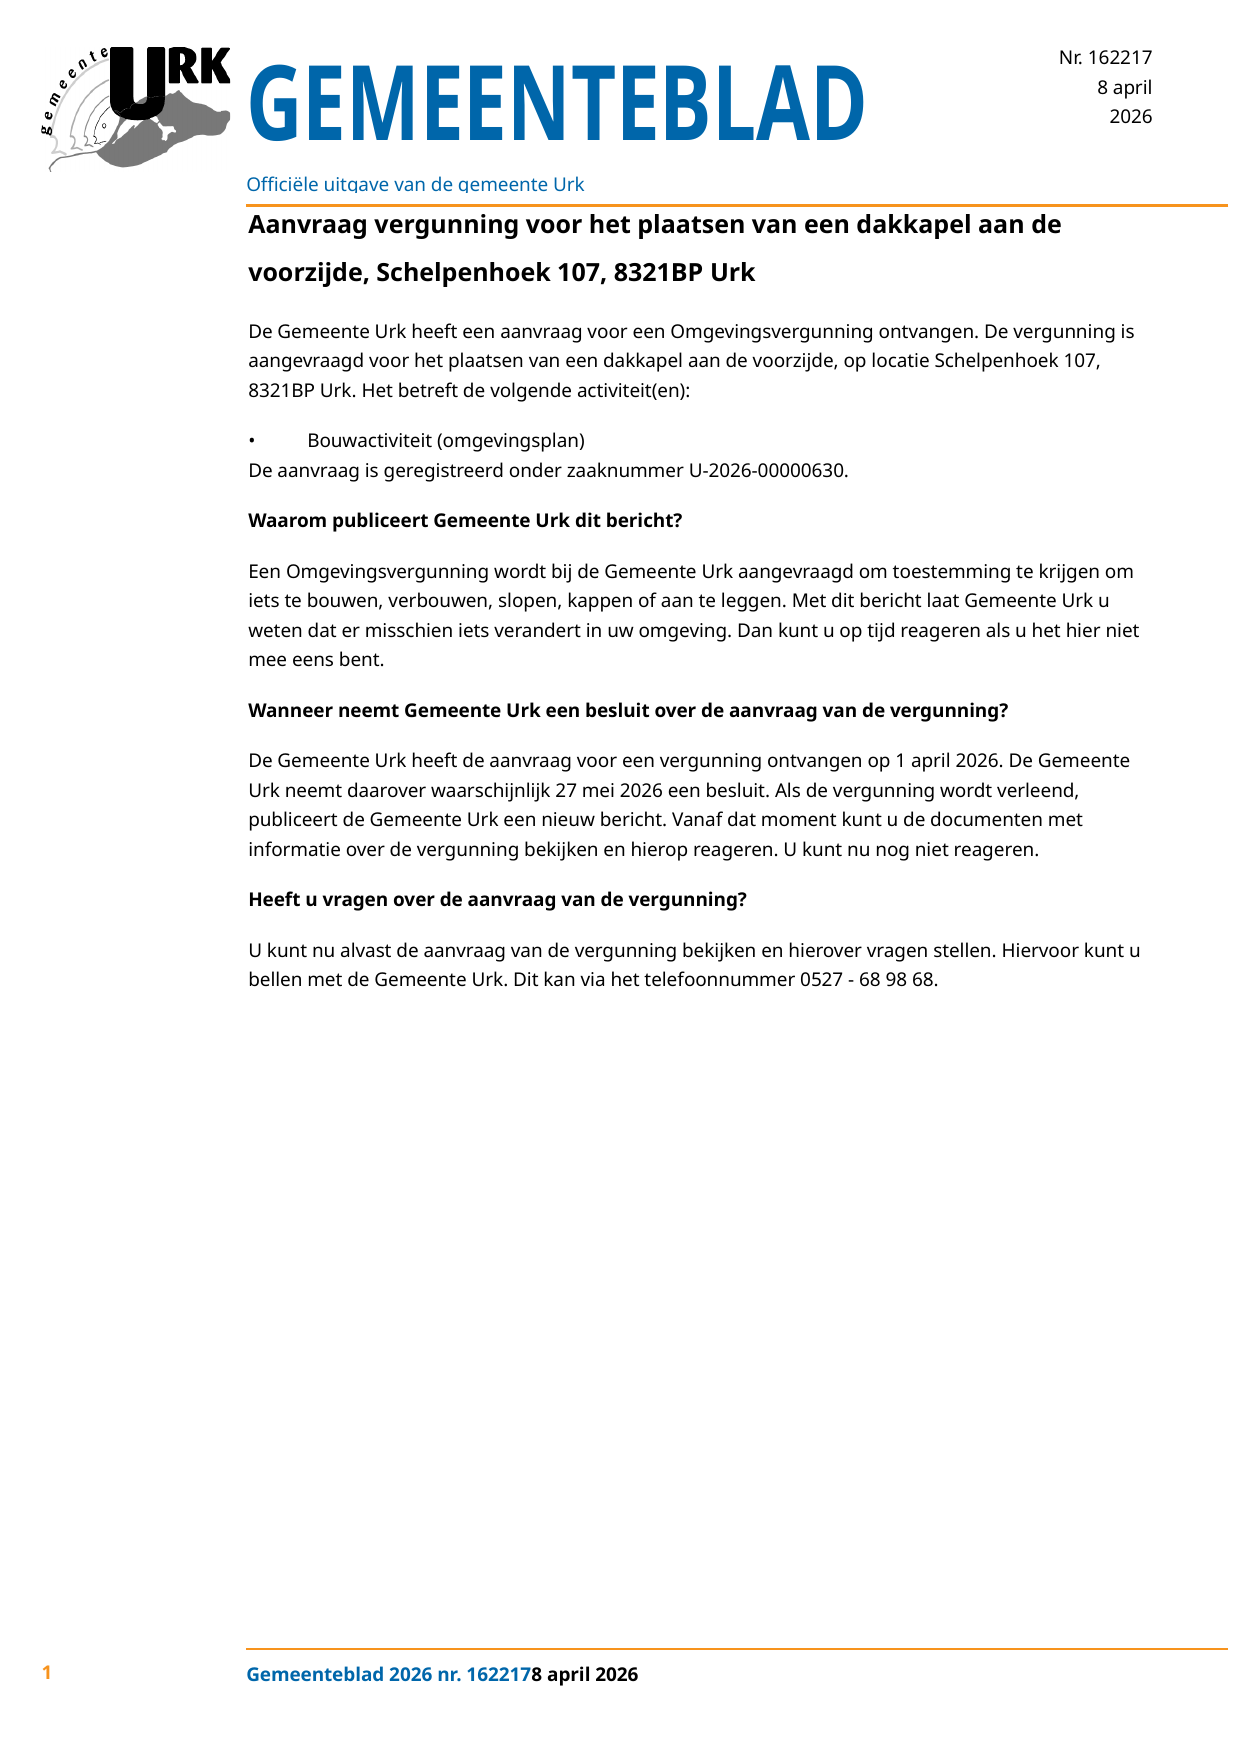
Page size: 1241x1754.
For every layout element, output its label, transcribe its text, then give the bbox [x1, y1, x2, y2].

text U kunt nu alvast de aanvraag van de vergunning bekijken en hierover vragen stellen. Hiervoor kunt u bellen met de Gemeente Urk. Dit kan via het telefoonnummer 0527 - 68 98 68. [248, 937, 1152, 992]
text Waarom publiceert Gemeente Urk dit bericht? [248, 507, 1152, 533]
text De Gemeente Urk heeft de aanvraag voor een vergunning ontvangen op 1 april 2026. De Gemeente Urk neemt daarover waarschijnlijk 27 mei 2026 een besluit. Als de vergunning wordt verleend, publiceert de Gemeente Urk een nieuw bericht. Vanaf dat moment kunt u de documenten met informatie over de vergunning bekijken en hierop reageren. U kunt nu nog niet reageren. [248, 747, 1152, 862]
text Een Omgevingsvergunning wordt bij de Gemeente Urk aangevraagd om toestemming te krijgen om iets te bouwen, verbouwen, slopen, kappen of aan te leggen. Met dit bericht laat Gemeente Urk u weten dat er misschien iets verandert in uw omgeving. Dan kunt u op tijd reageren als u het hier niet mee eens bent. [248, 558, 1152, 672]
text Aanvraag vergunning voor het plaatsen van een dakkapel aan de voorzijde, Schelpenhoek 107, 8321BP Urk [248, 207, 1152, 288]
list Bouwactiviteit (omgevingsplan) [248, 427, 1152, 453]
text Wanneer neemt Gemeente Urk een besluit over de aanvraag van de vergunning? [248, 697, 1152, 723]
text De Gemeente Urk heeft een aanvraag voor een Omgevingsvergunning ontvangen. De vergunning is aangevraagd voor het plaatsen van een dakkapel aan de voorzijde, op locatie Schelpenhoek 107, 8321BP Urk. Het betreft de volgende activiteit(en): [248, 318, 1152, 403]
text Heeft u vragen over de aanvraag van de vergunning? [248, 887, 1152, 912]
text De aanvraag is geregistreerd onder zaaknummer U-2026-00000630. [248, 457, 1152, 483]
picture [41, 47, 231, 172]
